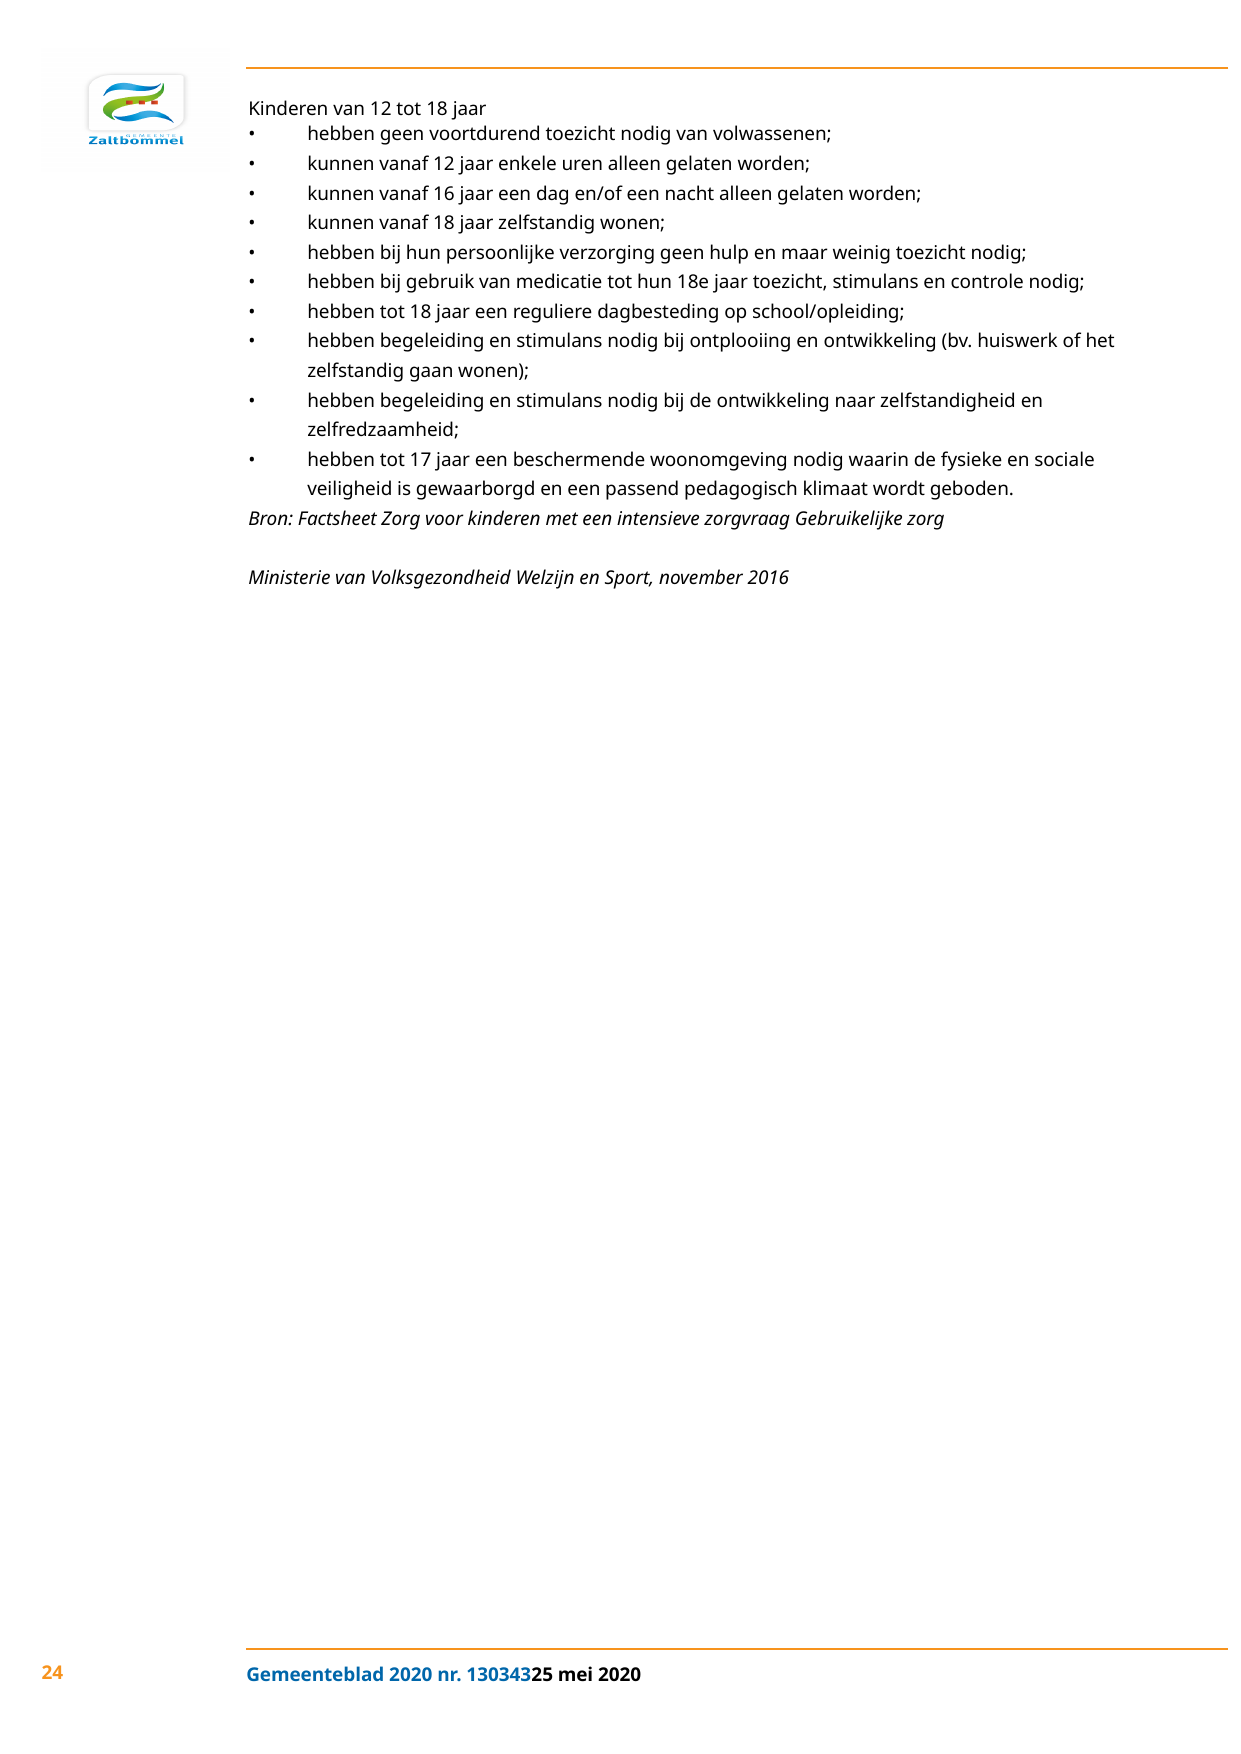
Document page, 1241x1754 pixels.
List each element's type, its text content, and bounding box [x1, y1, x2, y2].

text Bron: Factsheet Zorg voor kinderen met een intensieve zorgvraag Gebruikelijke zorg [248, 505, 1152, 531]
list hebben bij gebruik van medicatie tot hun 18e jaar toezicht, stimulans en controle nodig; [248, 268, 1152, 294]
list kunnen vanaf 18 jaar zelfstandig wonen; [248, 209, 1152, 235]
list hebben begeleiding en stimulans nodig bij ontplooiing en ontwikkeling (bv. huiswerk of het zelfstandig gaan wonen); [248, 328, 1152, 383]
list hebben tot 18 jaar een reguliere dagbesteding op school/opleiding; [248, 298, 1152, 324]
list hebben geen voortdurend toezicht nodig van volwassenen; [248, 121, 1152, 146]
text Kinderen van 12 tot 18 jaar [248, 95, 1152, 121]
list kunnen vanaf 12 jaar enkele uren alleen gelaten worden; [248, 150, 1152, 176]
list hebben bij hun persoonlijke verzorging geen hulp en maar weinig toezicht nodig; [248, 239, 1152, 264]
list hebben tot 17 jaar een beschermende woonomgeving nodig waarin de fysieke en sociale veiligheid is gewaarborgd en een passend pedagogisch klimaat wordt geboden. [248, 446, 1152, 501]
list hebben begeleiding en stimulans nodig bij de ontwikkeling naar zelfstandigheid en zelfredzaamheid; [248, 387, 1152, 442]
list kunnen vanaf 16 jaar een dag en/of een nacht alleen gelaten worden; [248, 180, 1152, 205]
picture [41, 47, 231, 172]
text Ministerie van Volksgezondheid Welzijn en Sport, november 2016 [248, 564, 1152, 590]
